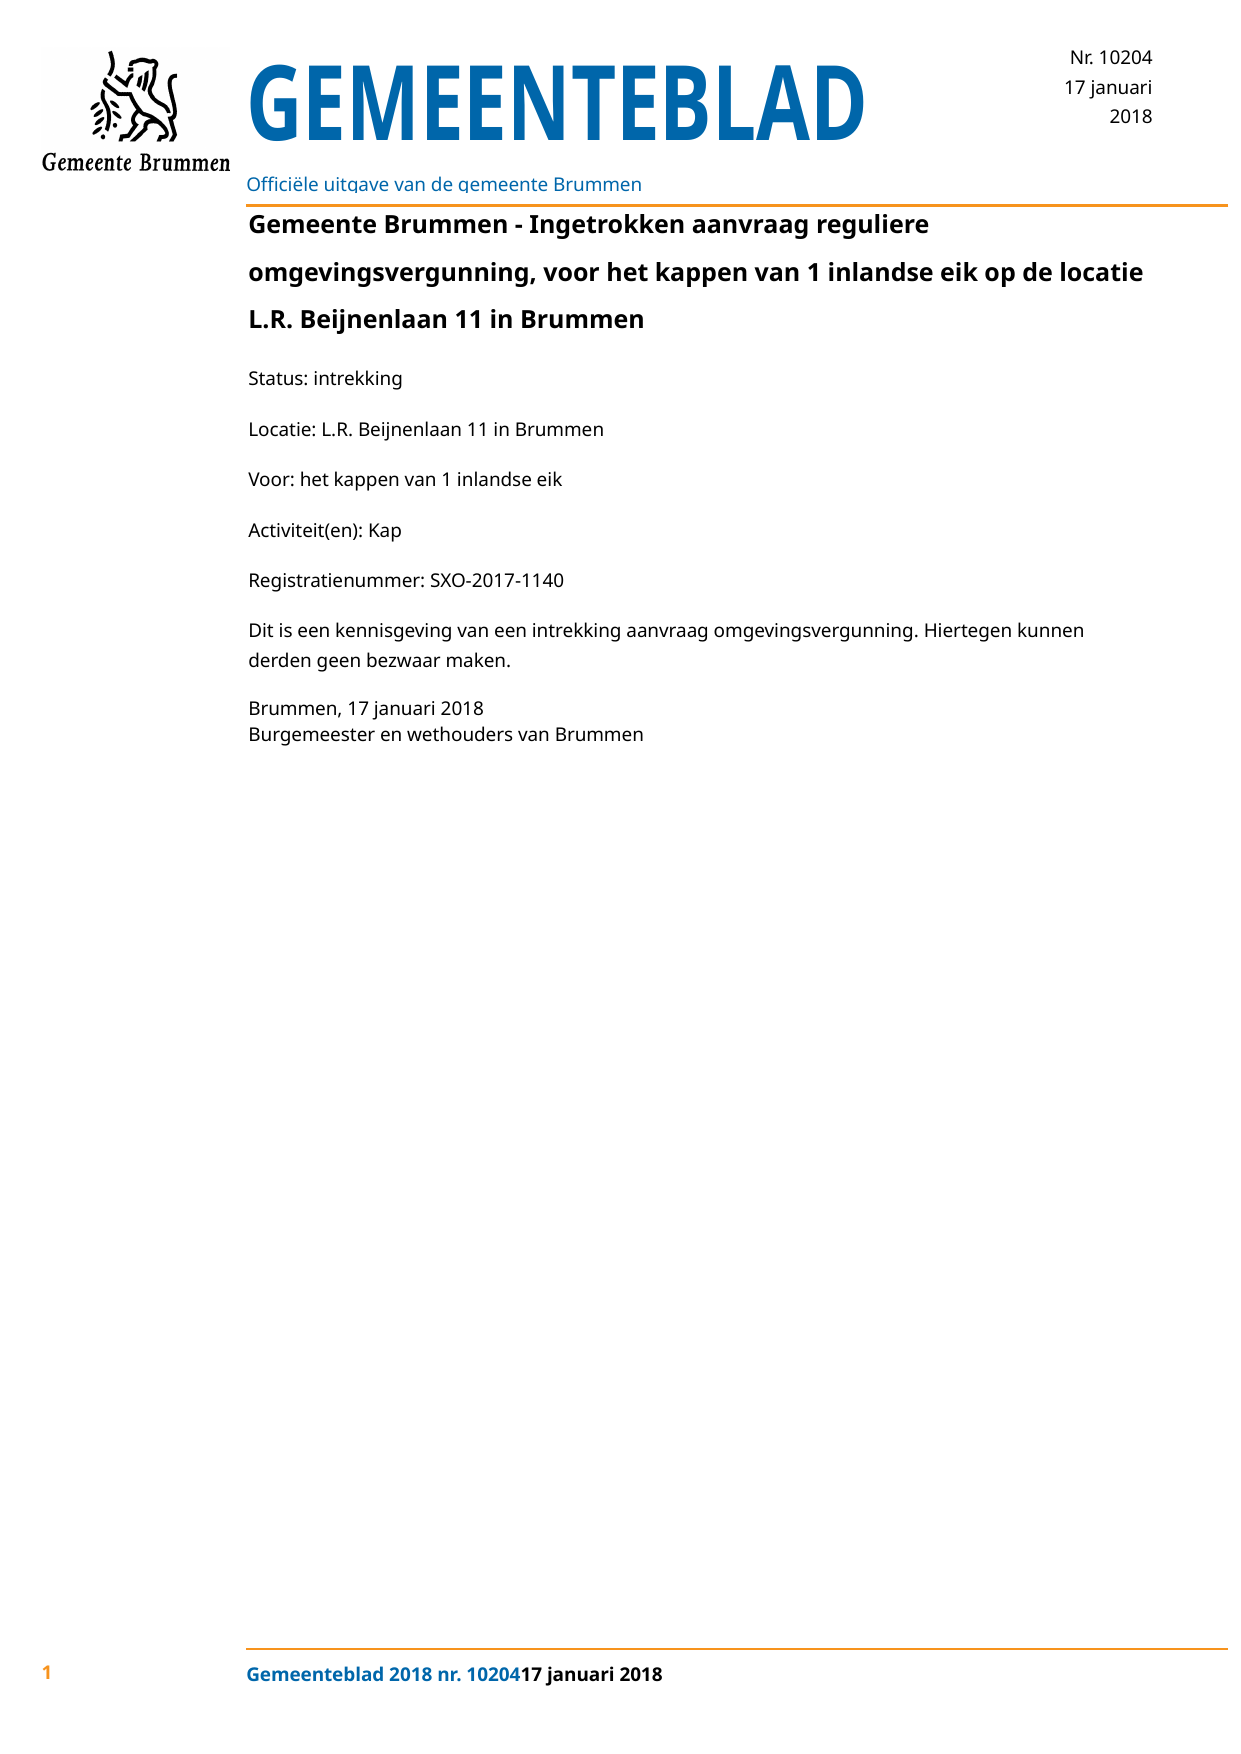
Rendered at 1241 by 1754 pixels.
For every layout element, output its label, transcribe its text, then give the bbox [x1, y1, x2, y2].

text Burgemeester en wethouders van Brummen [248, 721, 1152, 746]
text Brummen, 17 januari 2018 [248, 695, 1152, 721]
text Gemeente Brummen - Ingetrokken aanvraag reguliere omgevingsvergunning, voor het kappen van 1 inlandse eik op de locatie L.R. Beijnenlaan 11 in Brummen [248, 207, 1152, 336]
picture [41, 47, 231, 172]
text Registratienummer: SXO-2017-1140 [248, 567, 1152, 593]
text Status: intrekking [248, 366, 1152, 391]
text Voor: het kappen van 1 inlandse eik [248, 466, 1152, 492]
text Dit is een kennisgeving van een intrekking aanvraag omgevingsvergunning. Hiertegen kunnen derden geen bezwaar maken. [248, 618, 1152, 673]
text Activiteit(en): Kap [248, 517, 1152, 542]
text Locatie: L.R. Beijnenlaan 11 in Brummen [248, 416, 1152, 442]
